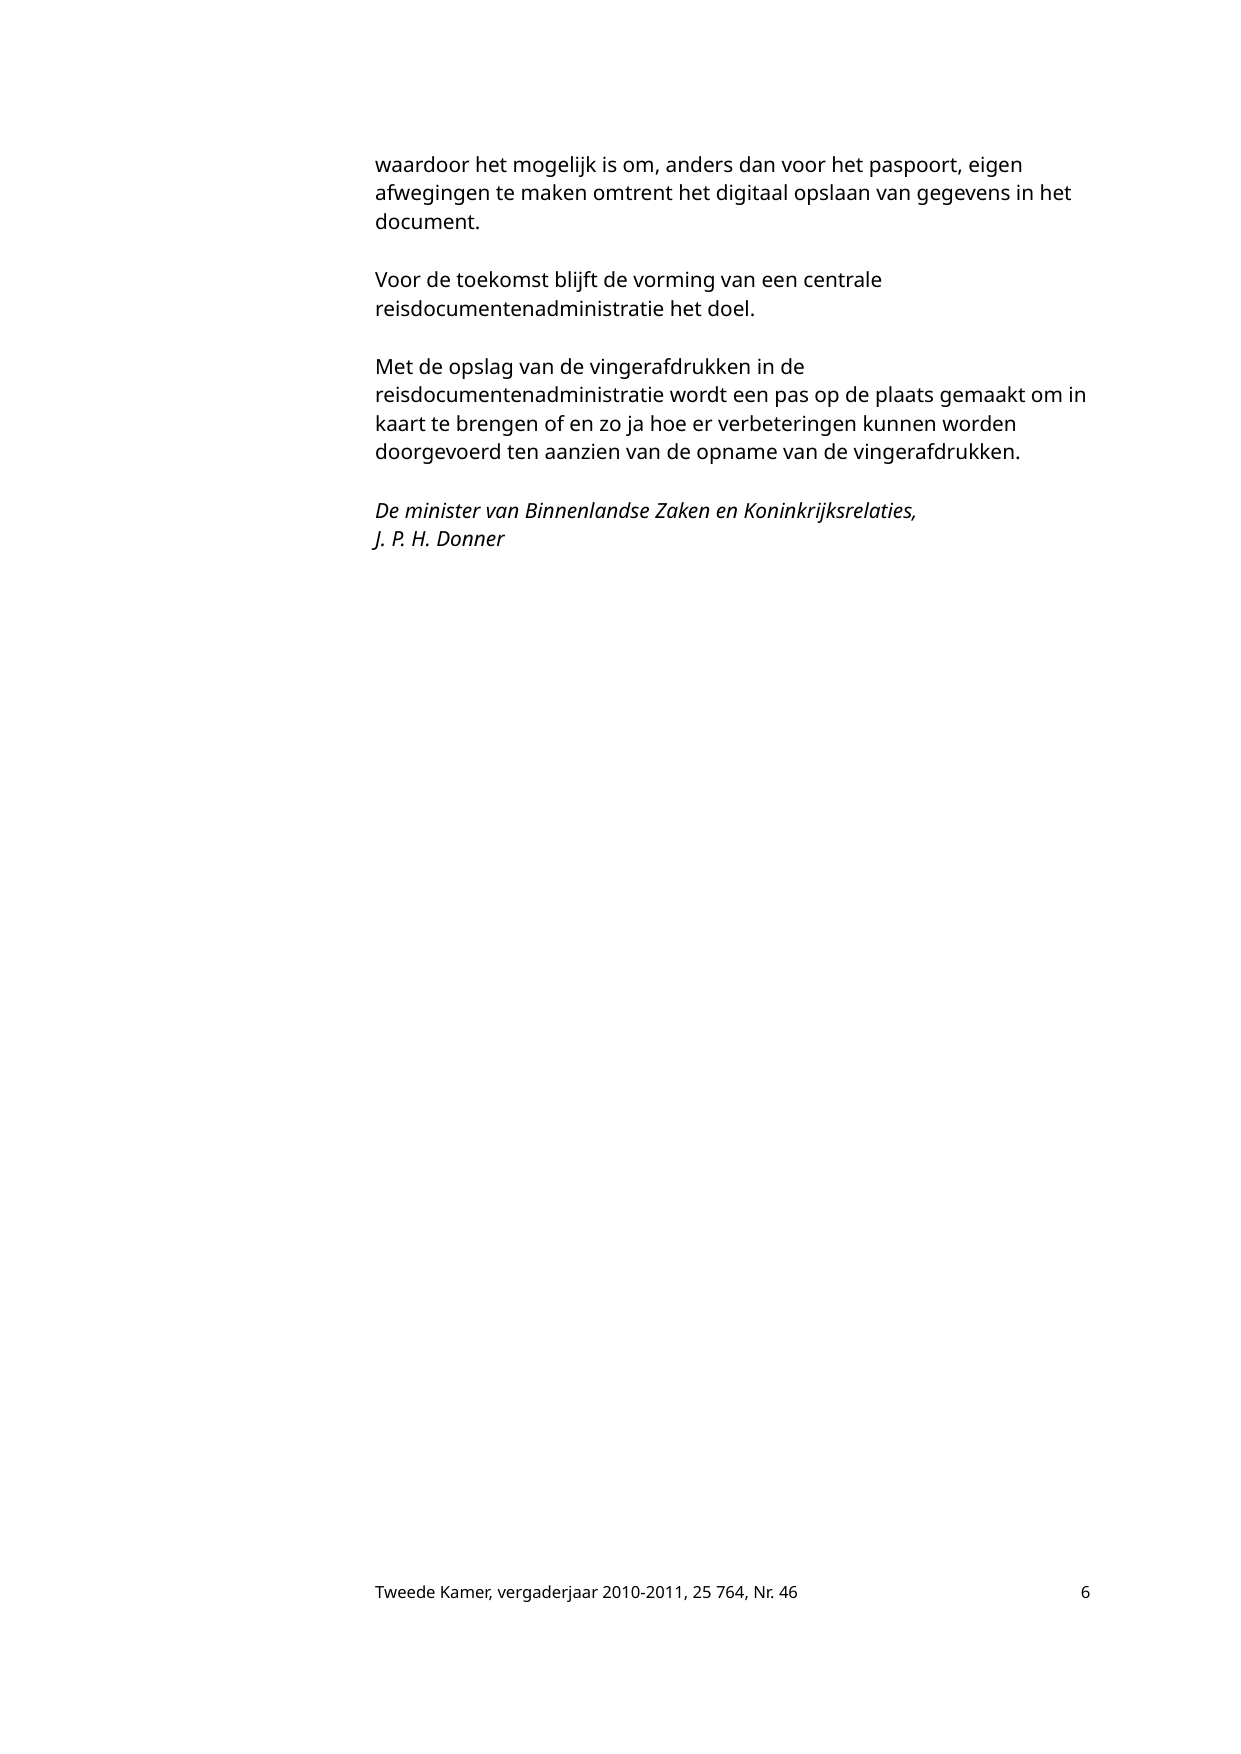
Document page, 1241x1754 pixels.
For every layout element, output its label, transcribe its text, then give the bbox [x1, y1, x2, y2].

text De minister van Binnenlandse Zaken en Koninkrijksrelaties, [375, 496, 1090, 524]
text Voor de toekomst blijft de vorming van een centrale reisdocumentenadministratie het doel. [375, 265, 1090, 322]
text J. P. H. Donner [375, 524, 1090, 553]
text Met de opslag van de vingerafdrukken in de reisdocumentenadministratie wordt een pas op de plaats gemaakt om in kaart te brengen of en zo ja hoe er verbeteringen kunnen worden doorgevoerd ten aanzien van de opname van de vingerafdrukken. [375, 352, 1090, 466]
text waardoor het mogelijk is om, anders dan voor het paspoort, eigen afwegingen te maken omtrent het digitaal opslaan van gegevens in het document. [375, 150, 1090, 235]
